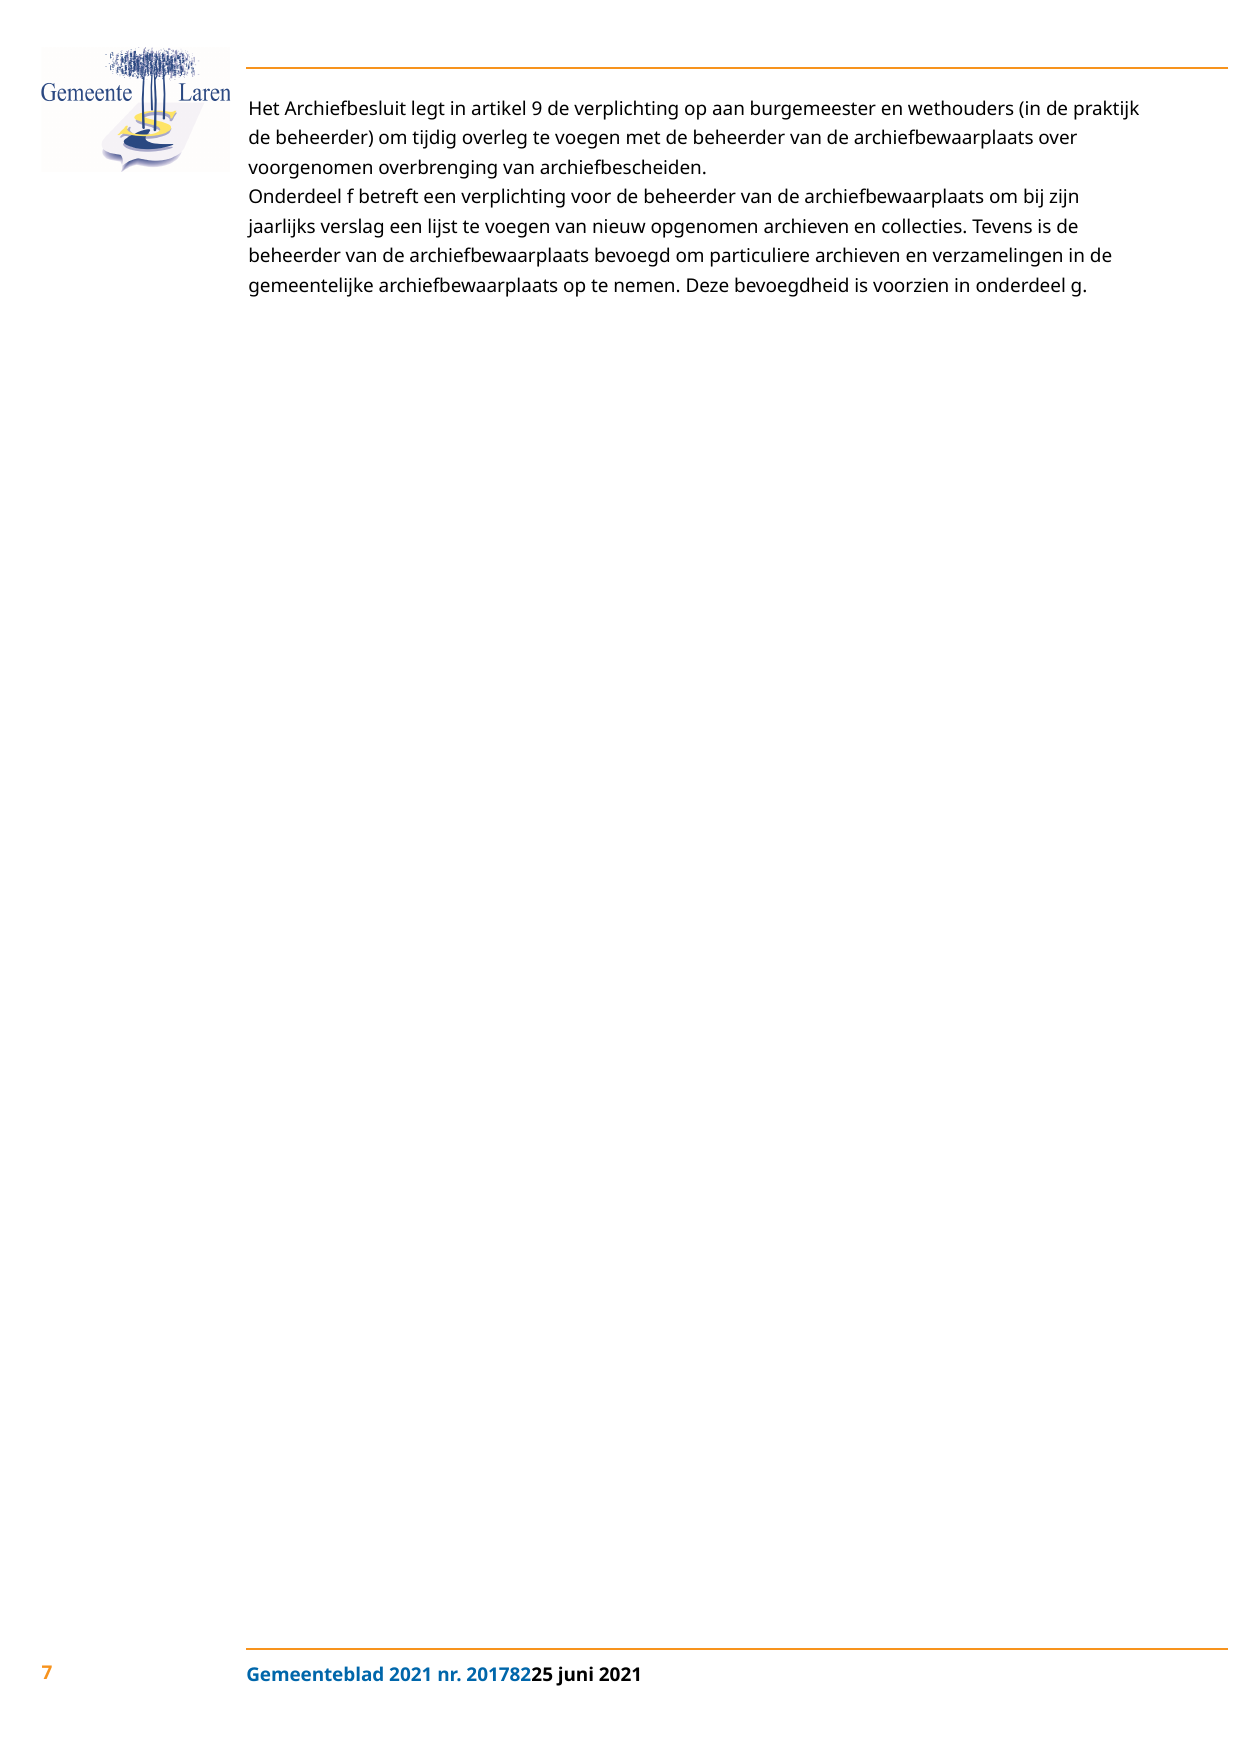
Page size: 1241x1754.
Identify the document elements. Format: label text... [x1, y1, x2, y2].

text Onderdeel f betreft een verplichting voor de beheerder van de archiefbewaarplaats om bij zijn jaarlijks verslag een lijst te voegen van nieuw opgenomen archieven en collecties. Tevens is de beheerder van de archiefbewaarplaats bevoegd om particuliere archieven en verzamelingen in de gemeentelijke archiefbewaarplaats op te nemen. Deze bevoegdheid is voorzien in onderdeel g. [248, 183, 1152, 298]
text Het Archiefbesluit legt in artikel 9 de verplichting op aan burgemeester en wethouders (in de praktijk de beheerder) om tijdig overleg te voegen met de beheerder van de archiefbewaarplaats over voorgenomen overbrenging van archiefbescheiden. [248, 95, 1152, 180]
picture [41, 47, 231, 172]
